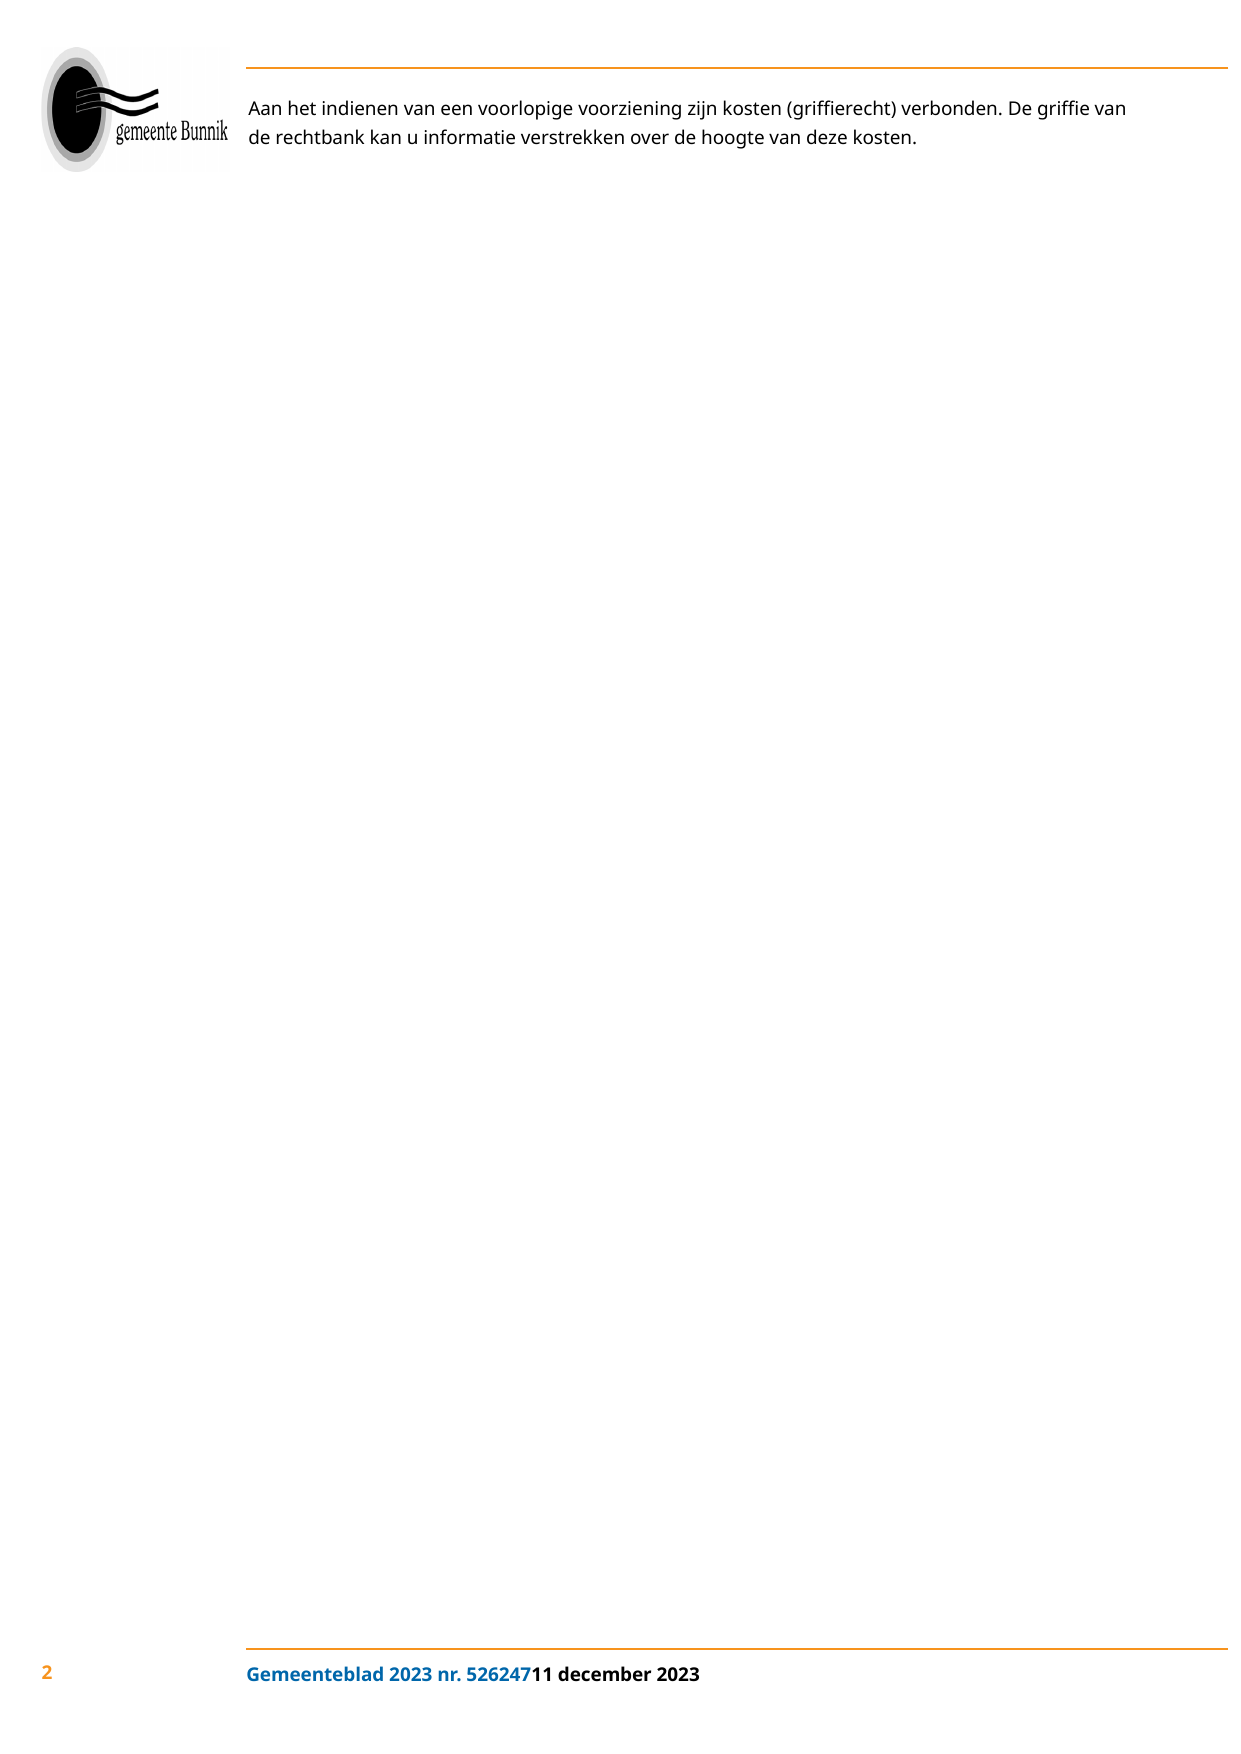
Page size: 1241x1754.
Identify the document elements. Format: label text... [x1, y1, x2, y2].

text Aan het indienen van een voorlopige voorziening zijn kosten (griffierecht) verbonden. De griffie van de rechtbank kan u informatie verstrekken over de hoogte van deze kosten. [248, 95, 1152, 150]
picture [41, 47, 231, 172]
